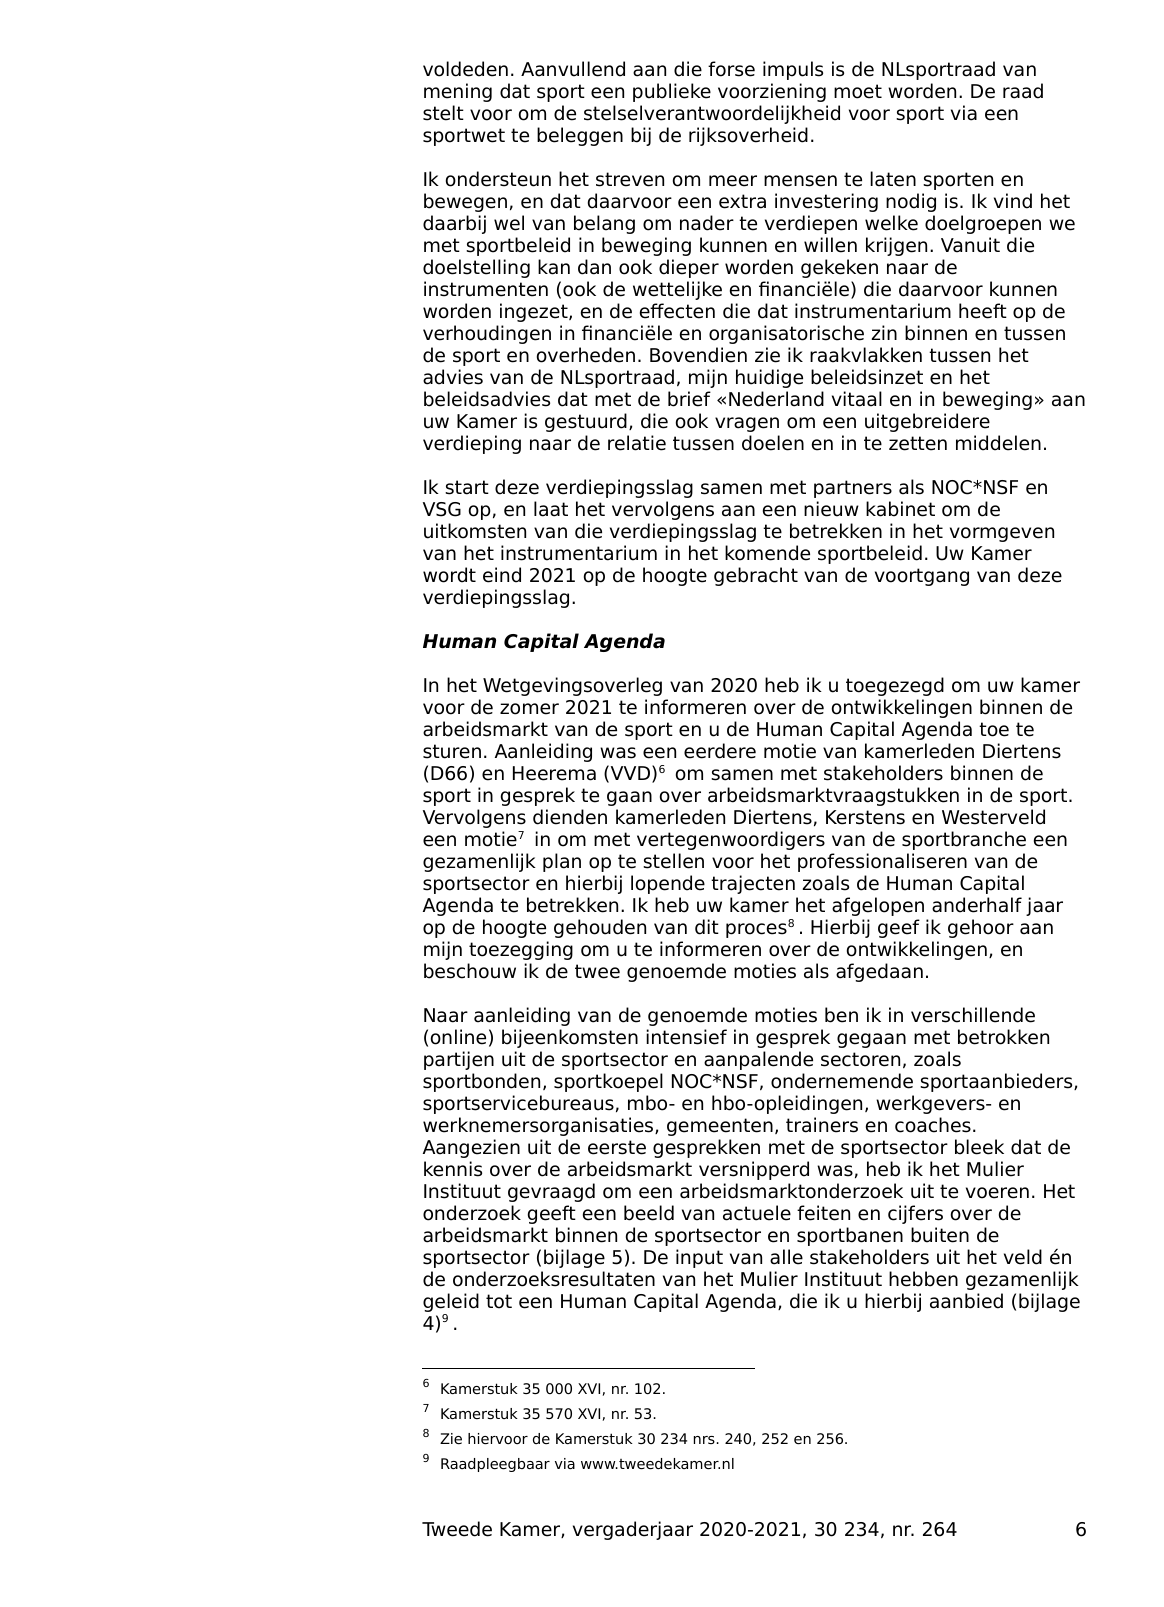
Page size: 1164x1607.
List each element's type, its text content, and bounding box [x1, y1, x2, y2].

text Zie hiervoor de Kamerstuk 30 234 nrs. 240, 252 en 256. [422, 1427, 1087, 1449]
subtitle Human Capital Agenda [422, 631, 1087, 653]
text Aangezien uit de eerste gesprekken met de sportsector bleek dat de kennis over de arbeidsmarkt versnipperd was, heb ik het Mulier Instituut gevraagd om een arbeidsmarktonderzoek uit te voeren. Het onderzoek geeft een beeld van actuele feiten en cijfers over de arbeidsmarkt binnen de sportsector en sportbanen buiten de sportsector (bijlage 5). De input van alle stakeholders uit het veld én de onderzoeksresultaten van het Mulier Instituut hebben gezamenlijk geleid tot een Human Capital Agenda, die ik u hierbij aanbied (bijlage 4). [422, 1137, 1087, 1335]
text Ik ondersteun het streven om meer mensen te laten sporten en bewegen, en dat daarvoor een extra investering nodig is. Ik vind het daarbij wel van belang om nader te verdiepen welke doelgroepen we met sportbeleid in beweging kunnen en willen krijgen. Vanuit die doelstelling kan dan ook dieper worden gekeken naar de instrumenten (ook de wettelijke en financiële) die daarvoor kunnen worden ingezet, en de effecten die dat instrumentarium heeft op de verhoudingen in financiële en organisatorische zin binnen en tussen de sport en overheden. Bovendien zie ik raakvlakken tussen het advies van de NLsportraad, mijn huidige beleidsinzet en het beleidsadvies dat met de brief «Nederland vitaal en in beweging» aan uw Kamer is gestuurd, die ook vragen om een uitgebreidere verdieping naar de relatie tussen doelen en in te zetten middelen. [422, 169, 1087, 455]
text Kamerstuk 35 000 XVI, nr. 102. [422, 1377, 1087, 1399]
text Ik start deze verdiepingsslag samen met partners als NOC*NSF en VSG op, en laat het vervolgens aan een nieuw kabinet om de uitkomsten van die verdiepingsslag te betrekken in het vormgeven van het instrumentarium in het komende sportbeleid. Uw Kamer wordt eind 2021 op de hoogte gebracht van de voortgang van deze verdiepingsslag. [422, 477, 1087, 609]
text Raadpleegbaar via www.tweedekamer.nl [422, 1452, 1087, 1474]
text Kamerstuk 35 570 XVI, nr. 53. [422, 1402, 1087, 1424]
text In het Wetgevingsoverleg van 2020 heb ik u toegezegd om uw kamer voor de zomer 2021 te informeren over de ontwikkelingen binnen de arbeidsmarkt van de sport en u de Human Capital Agenda toe te sturen. Aanleiding was een eerdere motie van kamerleden Diertens (D66) en Heerema (VVD) om samen met stakeholders binnen de sport in gesprek te gaan over arbeidsmarktvraagstukken in de sport. Vervolgens dienden kamerleden Diertens, Kerstens en Westerveld een motie in om met vertegenwoordigers van de sportbranche een gezamenlijk plan op te stellen voor het professionaliseren van de sportsector en hierbij lopende trajecten zoals de Human Capital Agenda te betrekken. Ik heb uw kamer het afgelopen anderhalf jaar op de hoogte gehouden van dit proces. Hierbij geef ik gehoor aan mijn toezegging om u te informeren over de ontwikkelingen, en beschouw ik de twee genoemde moties als afgedaan. [422, 675, 1087, 983]
text voldeden. Aanvullend aan die forse impuls is de NLsportraad van mening dat sport een publieke voorziening moet worden. De raad stelt voor om de stelselverantwoordelijkheid voor sport via een sportwet te beleggen bij de rijksoverheid. [422, 59, 1087, 147]
text Naar aanleiding van de genoemde moties ben ik in verschillende (online) bijeenkomsten intensief in gesprek gegaan met betrokken partijen uit de sportsector en aanpalende sectoren, zoals sportbonden, sportkoepel NOC*NSF, ondernemende sportaanbieders, sportservicebureaus, mbo- en hbo-opleidingen, werkgevers- en werknemersorganisaties, gemeenten, trainers en coaches. [422, 1005, 1087, 1137]
